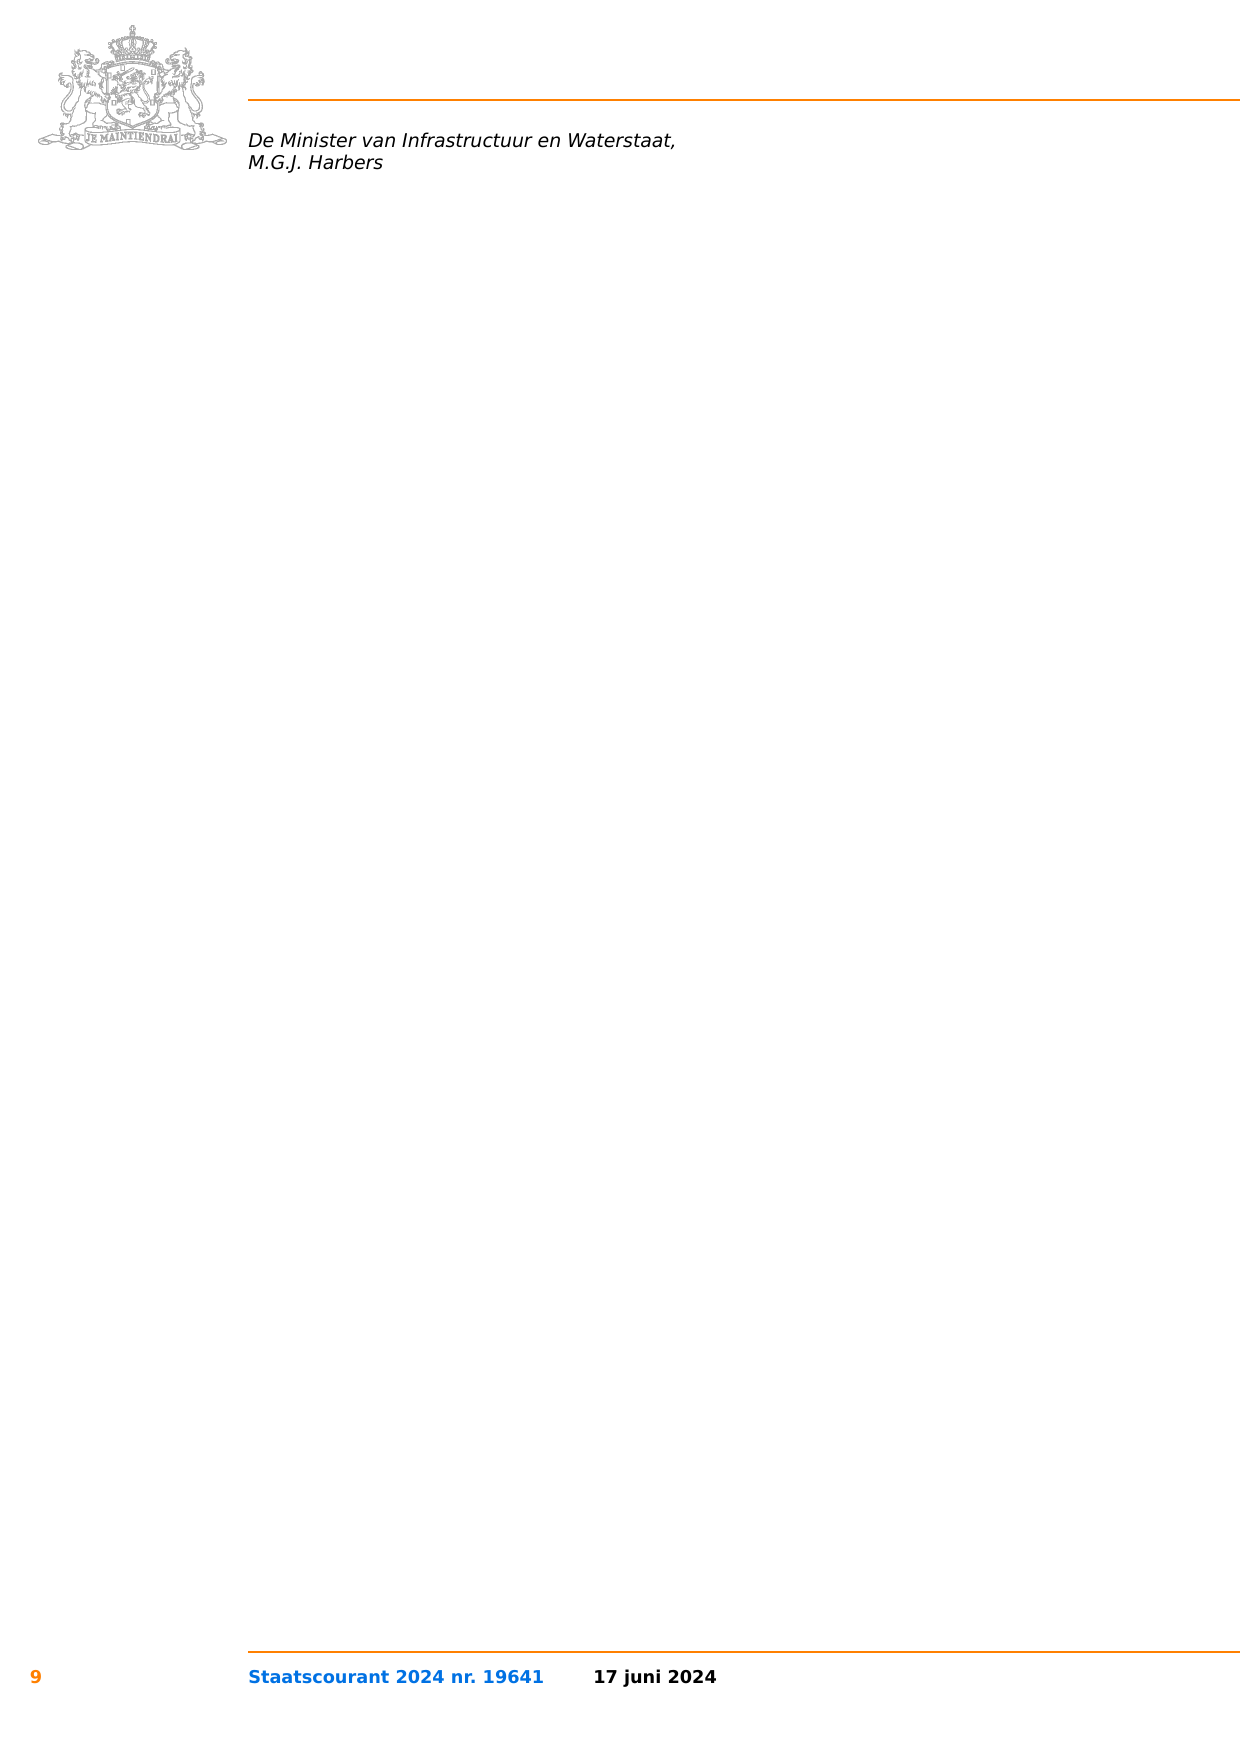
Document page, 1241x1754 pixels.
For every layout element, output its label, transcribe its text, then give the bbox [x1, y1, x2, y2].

picture [38, 25, 227, 150]
text De Minister van Infrastructuur en Waterstaat, M.G.J. Harbers [248, 130, 1163, 174]
